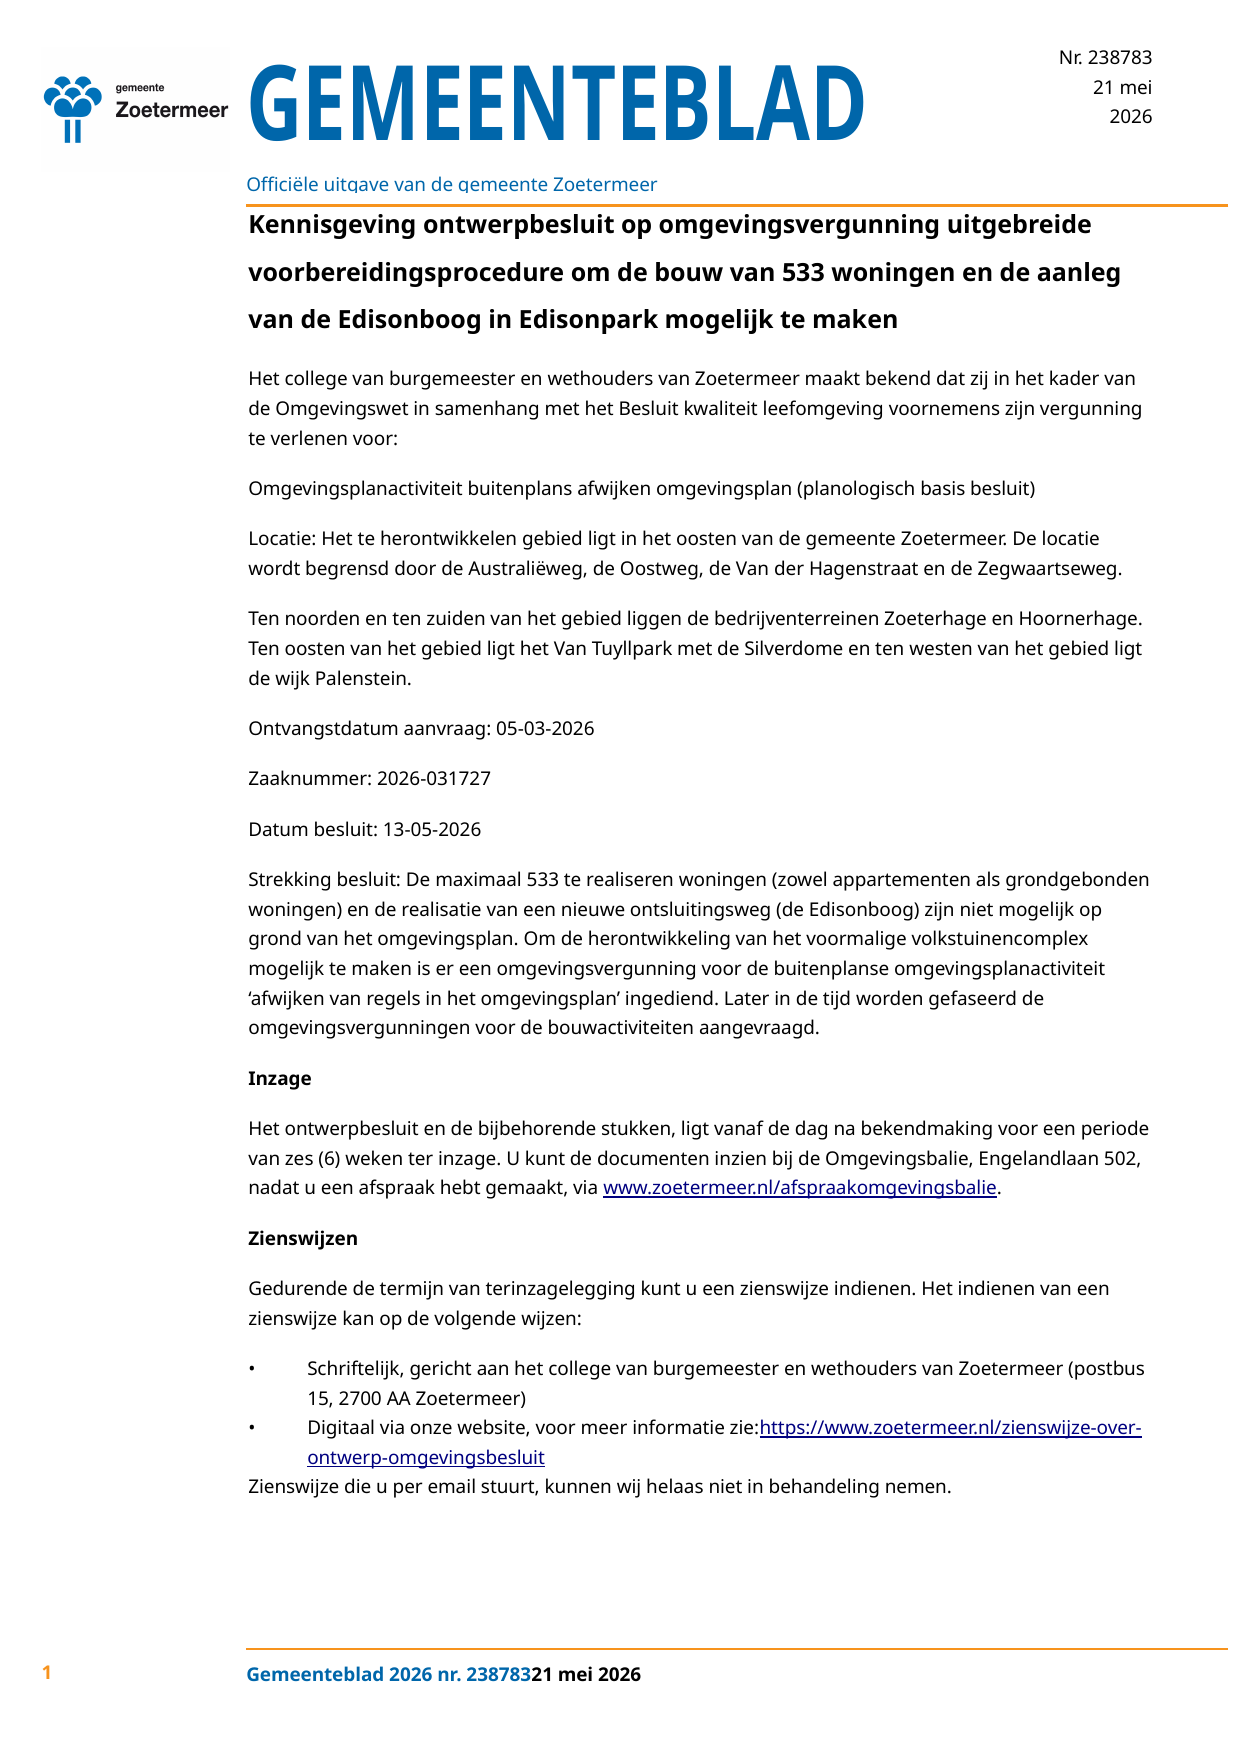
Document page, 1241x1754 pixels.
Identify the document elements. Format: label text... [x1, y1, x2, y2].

text Datum besluit: 13-05-2026 [248, 816, 1152, 842]
text Inzage [248, 1065, 1152, 1090]
text Zienswijze die u per email stuurt, kunnen wij helaas niet in behandeling nemen. [248, 1473, 1152, 1499]
text Het college van burgemeester en wethouders van Zoetermeer maakt bekend dat zij in het kader van de Omgevingswet in samenhang met het Besluit kwaliteit leefomgeving voornemens zijn vergunning te verlenen voor: [248, 366, 1152, 450]
text Locatie: Het te herontwikkelen gebied ligt in het oosten van de gemeente Zoetermeer. De locatie wordt begrensd door de Australiëweg, de Oostweg, de Van der Hagenstraat en de Zegwaartseweg. [248, 526, 1152, 581]
text Ontvangstdatum aanvraag: 05-03-2026 [248, 715, 1152, 741]
text Strekking besluit: De maximaal 533 te realiseren woningen (zowel appartementen als grondgebonden woningen) en de realisatie van een nieuwe ontsluitingsweg (de Edisonboog) zijn niet mogelijk op grond van het omgevingsplan. Om de herontwikkeling van het voormalige volkstuinencomplex mogelijk te maken is er een omgevingsvergunning voor de buitenplanse omgevingsplanactiviteit ‘afwijken van regels in het omgevingsplan’ ingediend. Later in de tijd worden gefaseerd de omgevingsvergunningen voor de bouwactiviteiten aangevraagd. [248, 866, 1152, 1040]
text Het ontwerpbesluit en de bijbehorende stukken, ligt vanaf de dag na bekendmaking voor een periode van zes (6) weken ter inzage. U kunt de documenten inzien bij de Omgevingsbalie, Engelandlaan 502, nadat u een afspraak hebt gemaakt, via www.zoetermeer.nl/afspraakomgevingsbalie. [248, 1115, 1152, 1200]
text Omgevingsplanactiviteit buitenplans afwijken omgevingsplan (planologisch basis besluit) [248, 475, 1152, 501]
text Gedurende de termijn van terinzagelegging kunt u een zienswijze indienen. Het indienen van een zienswijze kan op de volgende wijzen: [248, 1275, 1152, 1330]
list Digitaal via onze website, voor meer informatie zie:https://www.zoetermeer.nl/zienswijze-over-ontwerp-omgevingsbesluit [248, 1414, 1152, 1469]
picture [41, 47, 231, 172]
text Kennisgeving ontwerpbesluit op omgevingsvergunning uitgebreide voorbereidingsprocedure om de bouw van 533 woningen en de aanleg van de Edisonboog in Edisonpark mogelijk te maken [248, 207, 1152, 336]
text Ten noorden en ten zuiden van het gebied liggen de bedrijventerreinen Zoeterhage en Hoornerhage. Ten oosten van het gebied ligt het Van Tuyllpark met de Silverdome en ten westen van het gebied ligt de wijk Palenstein. [248, 606, 1152, 690]
text Zaaknummer: 2026-031727 [248, 766, 1152, 791]
text Zienswijzen [248, 1225, 1152, 1250]
list Schriftelijk, gericht aan het college van burgemeester en wethouders van Zoetermeer (postbus 15, 2700 AA Zoetermeer) [248, 1355, 1152, 1410]
